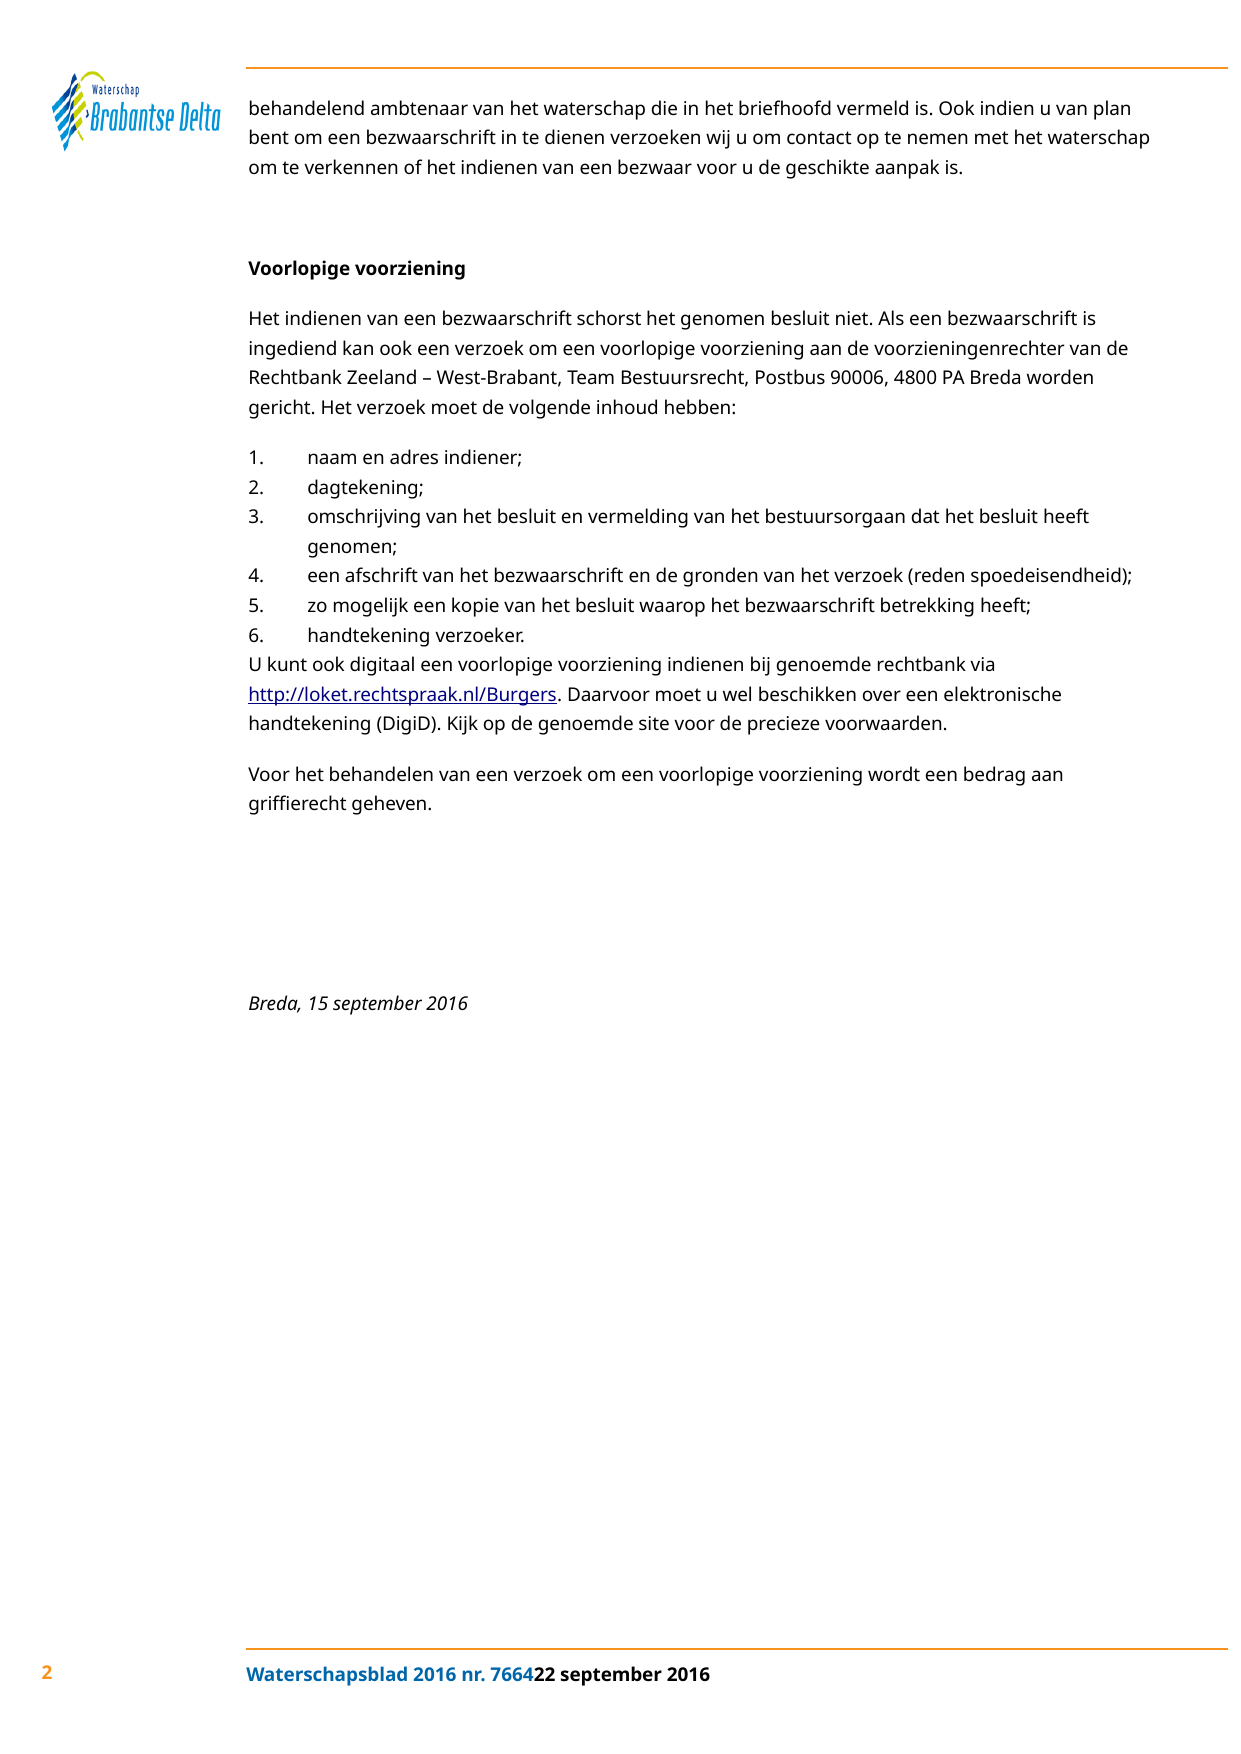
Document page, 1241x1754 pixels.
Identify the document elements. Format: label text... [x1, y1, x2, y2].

text Het indienen van een bezwaarschrift schorst het genomen besluit niet. Als een bezwaarschrift is ingediend kan ook een verzoek om een voorlopige voorziening aan de voorzieningenrechter van de Rechtbank Zeeland – West-Brabant, Team Bestuursrecht, Postbus 90006, 4800 PA Breda worden gericht. Het verzoek moet de volgende inhoud hebben: [248, 305, 1152, 420]
text U kunt ook digitaal een voorlopige voorziening indienen bij genoemde rechtbank via http://loket.rechtspraak.nl/Burgers. Daarvoor moet u wel beschikken over een elektronische handtekening (DigiD). Kijk op de genoemde site voor de precieze voorwaarden. [248, 651, 1152, 736]
list omschrijving van het besluit en vermelding van het bestuursorgaan dat het besluit heeft genomen; [248, 503, 1152, 559]
picture [41, 47, 231, 172]
list een afschrift van het bezwaarschrift en de gronden van het verzoek (reden spoedeisendheid); [248, 563, 1152, 588]
text behandelend ambtenaar van het waterschap die in het briefhoofd vermeld is. Ook indien u van plan bent om een bezwaarschrift in te dienen verzoeken wij u om contact op te nemen met het waterschap om te verkennen of het indienen van een bezwaar voor u de geschikte aanpak is. [248, 95, 1152, 180]
text Voor het behandelen van een verzoek om een voorlopige voorziening wordt een bedrag aan griffierecht geheven. [248, 761, 1152, 816]
list naam en adres indiener; [248, 444, 1152, 470]
text Breda, 15 september 2016 [248, 990, 1152, 1015]
list dagtekening; [248, 474, 1152, 500]
list handtekening verzoeker. [248, 622, 1152, 648]
list zo mogelijk een kopie van het besluit waarop het bezwaarschrift betrekking heeft; [248, 592, 1152, 618]
text Voorlopige voorziening [248, 255, 1152, 281]
